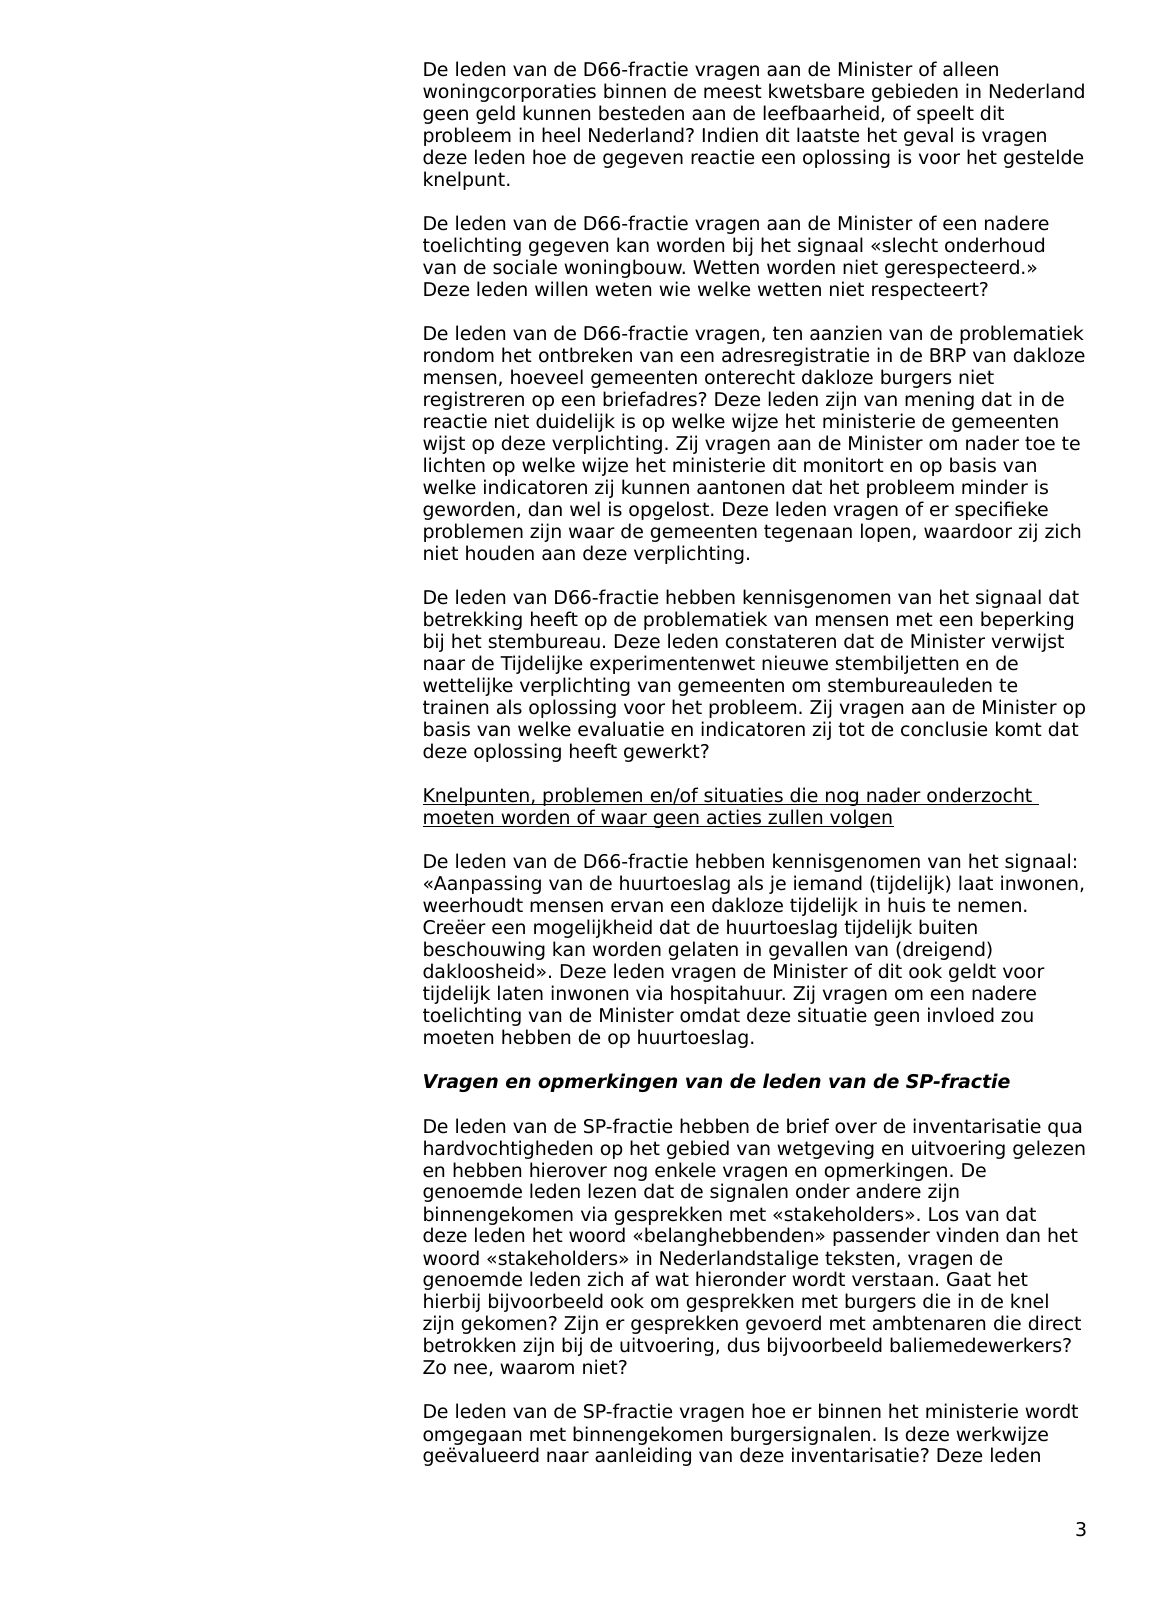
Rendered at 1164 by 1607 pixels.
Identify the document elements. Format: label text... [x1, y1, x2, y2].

text De leden van de SP-fractie vragen hoe er binnen het ministerie wordt omgegaan met binnengekomen burgersignalen. Is deze werkwijze geëvalueerd naar aanleiding van deze inventarisatie? Deze leden [422, 1401, 1087, 1467]
text Knelpunten, problemen en/of situaties die nog nader onderzocht moeten worden of waar geen acties zullen volgen [422, 785, 1087, 829]
text De leden van de D66-fractie vragen aan de Minister of een nadere toelichting gegeven kan worden bij het signaal «slecht onderhoud van de sociale woningbouw. Wetten worden niet gerespecteerd.» Deze leden willen weten wie welke wetten niet respecteert? [422, 213, 1087, 301]
text De leden van de SP-fractie hebben de brief over de inventarisatie qua hardvochtigheden op het gebied van wetgeving en uitvoering gelezen en hebben hierover nog enkele vragen en opmerkingen. De genoemde leden lezen dat de signalen onder andere zijn binnengekomen via gesprekken met «stakeholders». Los van dat deze leden het woord «belanghebbenden» passender vinden dan het woord «stakeholders» in Nederlandstalige teksten, vragen de genoemde leden zich af wat hieronder wordt verstaan. Gaat het hierbij bijvoorbeeld ook om gesprekken met burgers die in de knel zijn gekomen? Zijn er gesprekken gevoerd met ambtenaren die direct betrokken zijn bij de uitvoering, dus bijvoorbeeld baliemedewerkers? Zo nee, waarom niet? [422, 1116, 1087, 1379]
text De leden van de D66-fractie vragen aan de Minister of alleen woningcorporaties binnen de meest kwetsbare gebieden in Nederland geen geld kunnen besteden aan de leefbaarheid, of speelt dit probleem in heel Nederland? Indien dit laatste het geval is vragen deze leden hoe de gegeven reactie een oplossing is voor het gestelde knelpunt. [422, 59, 1087, 191]
text De leden van de D66-fractie hebben kennisgenomen van het signaal: «Aanpassing van de huurtoeslag als je iemand (tijdelijk) laat inwonen, weerhoudt mensen ervan een dakloze tijdelijk in huis te nemen. Creëer een mogelijkheid dat de huurtoeslag tijdelijk buiten beschouwing kan worden gelaten in gevallen van (dreigend) dakloosheid». Deze leden vragen de Minister of dit ook geldt voor tijdelijk laten inwonen via hospitahuur. Zij vragen om een nadere toelichting van de Minister omdat deze situatie geen invloed zou moeten hebben de op huurtoeslag. [422, 851, 1087, 1049]
subtitle Vragen en opmerkingen van de leden van de SP-fractie [422, 1071, 1087, 1093]
text De leden van de D66-fractie vragen, ten aanzien van de problematiek rondom het ontbreken van een adresregistratie in de BRP van dakloze mensen, hoeveel gemeenten onterecht dakloze burgers niet registreren op een briefadres? Deze leden zijn van mening dat in de reactie niet duidelijk is op welke wijze het ministerie de gemeenten wijst op deze verplichting. Zij vragen aan de Minister om nader toe te lichten op welke wijze het ministerie dit monitort en op basis van welke indicatoren zij kunnen aantonen dat het probleem minder is geworden, dan wel is opgelost. Deze leden vragen of er specifieke problemen zijn waar de gemeenten tegenaan lopen, waardoor zij zich niet houden aan deze verplichting. [422, 323, 1087, 565]
text De leden van D66-fractie hebben kennisgenomen van het signaal dat betrekking heeft op de problematiek van mensen met een beperking bij het stembureau. Deze leden constateren dat de Minister verwijst naar de Tijdelijke experimentenwet nieuwe stembiljetten en de wettelijke verplichting van gemeenten om stembureauleden te trainen als oplossing voor het probleem. Zij vragen aan de Minister op basis van welke evaluatie en indicatoren zij tot de conclusie komt dat deze oplossing heeft gewerkt? [422, 587, 1087, 763]
